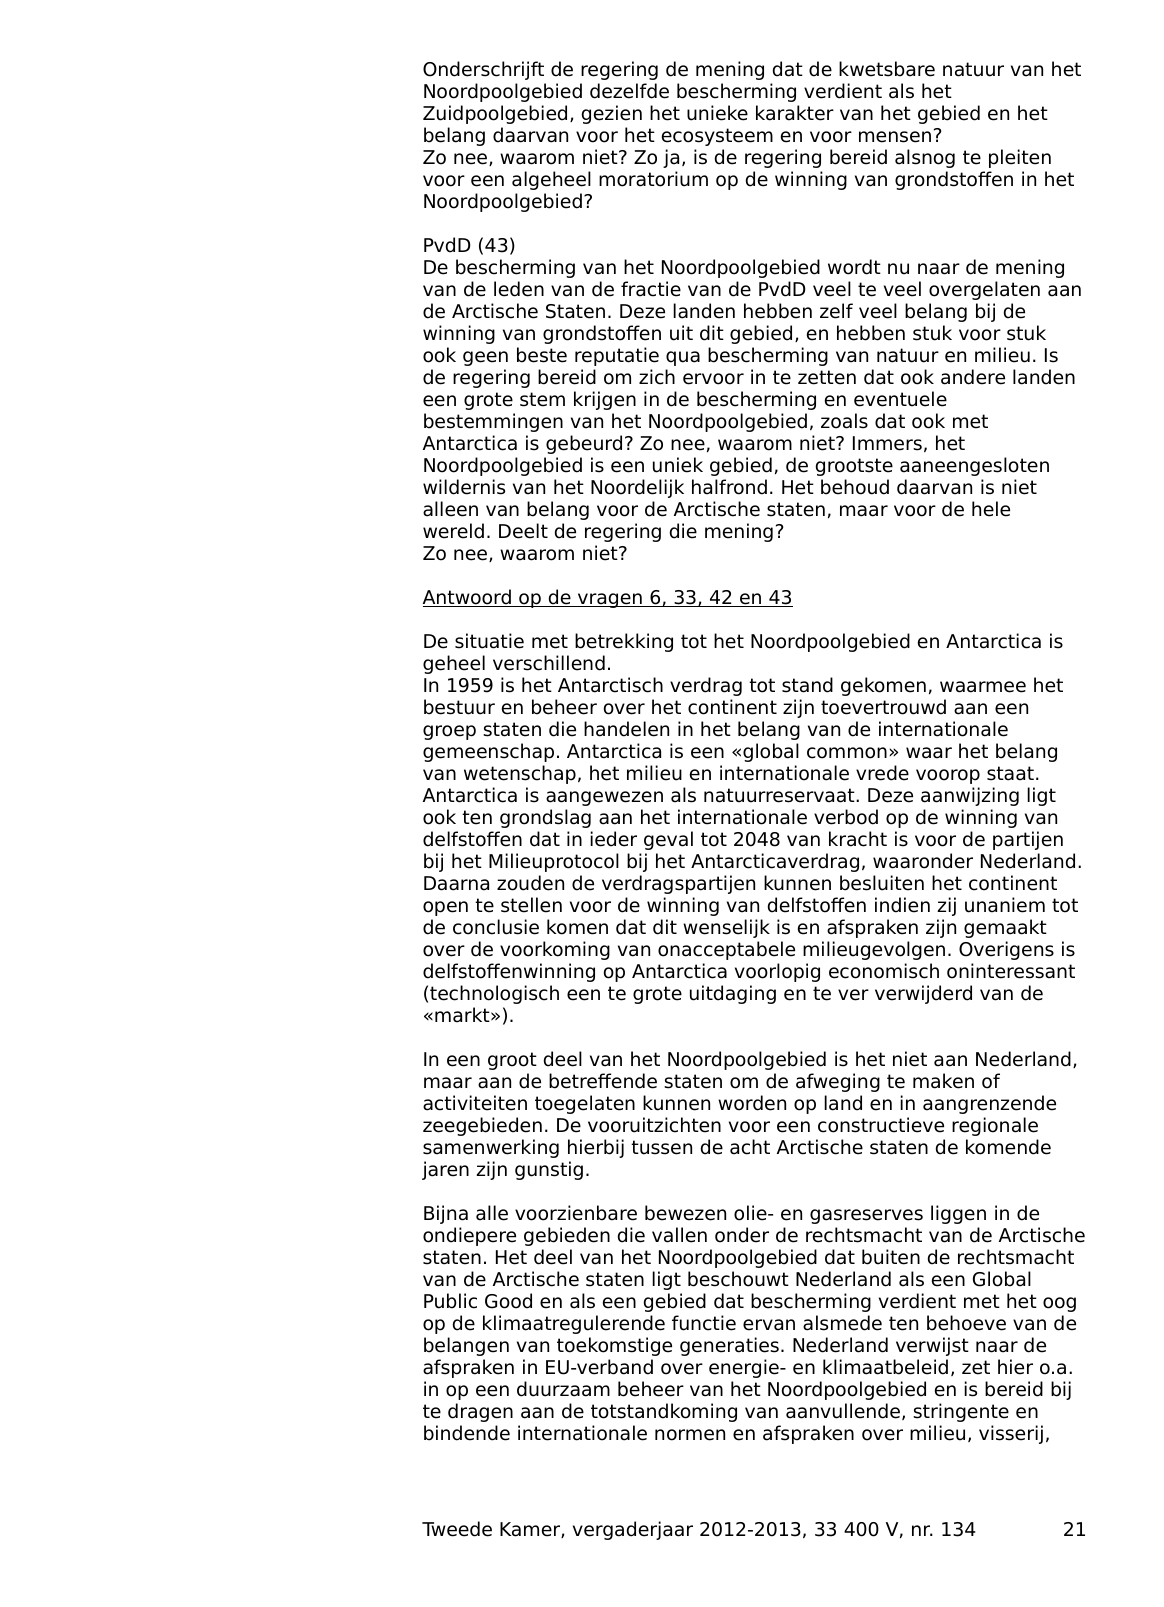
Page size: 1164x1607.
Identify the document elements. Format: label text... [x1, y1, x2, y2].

text In een groot deel van het Noordpoolgebied is het niet aan Nederland, maar aan de betreffende staten om de afweging te maken of activiteiten toegelaten kunnen worden op land en in aangrenzende zeegebieden. De vooruitzichten voor een constructieve regionale samenwerking hierbij tussen de acht Arctische staten de komende jaren zijn gunstig. [422, 1049, 1087, 1181]
text De bescherming van het Noordpoolgebied wordt nu naar de mening van de leden van de fractie van de PvdD veel te veel overgelaten aan de Arctische Staten. Deze landen hebben zelf veel belang bij de winning van grondstoffen uit dit gebied, en hebben stuk voor stuk ook geen beste reputatie qua bescherming van natuur en milieu. Is de regering bereid om zich ervoor in te zetten dat ook andere landen een grote stem krijgen in de bescherming en eventuele bestemmingen van het Noordpoolgebied, zoals dat ook met Antarctica is gebeurd? Zo nee, waarom niet? Immers, het Noordpoolgebied is een uniek gebied, de grootste aaneengesloten wildernis van het Noordelijk halfrond. Het behoud daarvan is niet alleen van belang voor de Arctische staten, maar voor de hele wereld. Deelt de regering die mening? [422, 257, 1087, 543]
subtitle Antwoord op de vragen 6, 33, 42 en 43 [422, 587, 1087, 609]
text PvdD (43) [422, 235, 1087, 257]
text De situatie met betrekking tot het Noordpoolgebied en Antarctica is geheel verschillend. [422, 631, 1087, 675]
text Onderschrijft de regering de mening dat de kwetsbare natuur van het Noordpoolgebied dezelfde bescherming verdient als het Zuidpoolgebied, gezien het unieke karakter van het gebied en het belang daarvan voor het ecosysteem en voor mensen? [422, 59, 1087, 147]
text Zo nee, waarom niet? Zo ja, is de regering bereid alsnog te pleiten voor een algeheel moratorium op de winning van grondstoffen in het Noordpoolgebied? [422, 147, 1087, 213]
text In 1959 is het Antarctisch verdrag tot stand gekomen, waarmee het bestuur en beheer over het continent zijn toevertrouwd aan een groep staten die handelen in het belang van de internationale gemeenschap. Antarctica is een «global common» waar het belang van wetenschap, het milieu en internationale vrede voorop staat. Antarctica is aangewezen als natuurreservaat. Deze aanwijzing ligt ook ten grondslag aan het internationale verbod op de winning van delfstoffen dat in ieder geval tot 2048 van kracht is voor de partijen bij het Milieuprotocol bij het Antarcticaverdrag, waaronder Nederland. Daarna zouden de verdragspartijen kunnen besluiten het continent open te stellen voor de winning van delfstoffen indien zij unaniem tot de conclusie komen dat dit wenselijk is en afspraken zijn gemaakt over de voorkoming van onacceptabele milieugevolgen. Overigens is delfstoffenwinning op Antarctica voorlopig economisch oninteressant (technologisch een te grote uitdaging en te ver verwijderd van de «markt»). [422, 675, 1087, 1027]
text Zo nee, waarom niet? [422, 543, 1087, 565]
text Bijna alle voorzienbare bewezen olie- en gasreserves liggen in de ondiepere gebieden die vallen onder de rechtsmacht van de Arctische staten. Het deel van het Noordpoolgebied dat buiten de rechtsmacht van de Arctische staten ligt beschouwt Nederland als een Global Public Good en als een gebied dat bescherming verdient met het oog op de klimaatregulerende functie ervan alsmede ten behoeve van de belangen van toekomstige generaties. Nederland verwijst naar de afspraken in EU-verband over energie- en klimaatbeleid, zet hier o.a. in op een duurzaam beheer van het Noordpoolgebied en is bereid bij te dragen aan de totstandkoming van aanvullende, stringente en bindende internationale normen en afspraken over milieu, visserij, [422, 1203, 1087, 1445]
